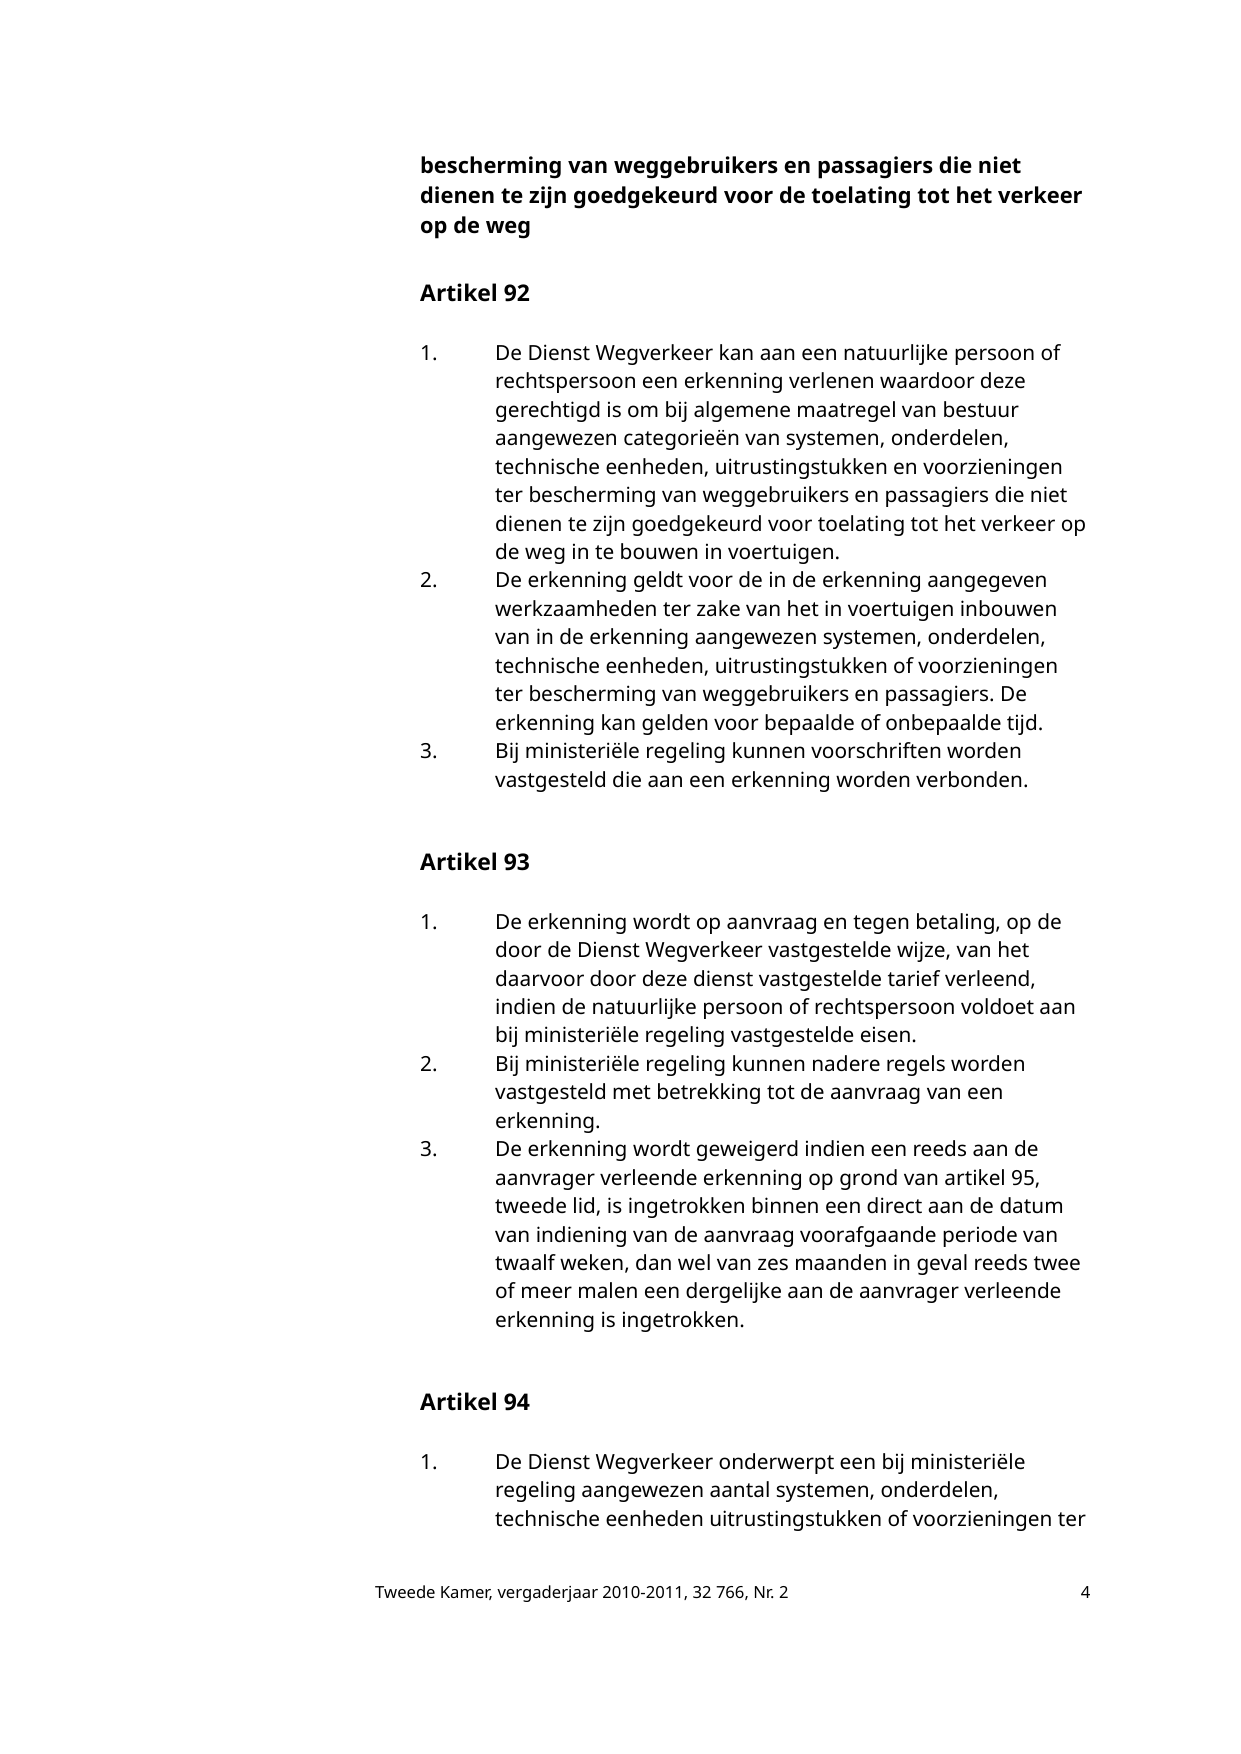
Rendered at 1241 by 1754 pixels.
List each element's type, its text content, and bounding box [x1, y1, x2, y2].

list Bij ministeriële regeling kunnen voorschriften worden vastgesteld die aan een erkenning worden verbonden. [420, 736, 1090, 793]
list De erkenning wordt op aanvraag en tegen betaling, op de door de Dienst Wegverkeer vastgestelde wijze, van het daarvoor door deze dienst vastgestelde tarief verleend, indien de natuurlijke persoon of rechtspersoon voldoet aan bij ministeriële regeling vastgestelde eisen. [420, 907, 1090, 1049]
subtitle Artikel 93 [420, 846, 1090, 877]
subtitle Artikel 92 [420, 277, 1090, 308]
list De erkenning geldt voor de in de erkenning aangegeven werkzaamheden ter zake van het in voertuigen inbouwen van in de erkenning aangewezen systemen, onderdelen, technische eenheden, uitrustingstukken of voorzieningen ter bescherming van weggebruikers en passagiers. De erkenning kan gelden voor bepaalde of onbepaalde tijd. [420, 566, 1090, 736]
list Bij ministeriële regeling kunnen nadere regels worden vastgesteld met betrekking tot de aanvraag van een erkenning. [420, 1049, 1090, 1134]
list De Dienst Wegverkeer onderwerpt een bij ministeriële regeling aangewezen aantal systemen, onderdelen, technische eenheden uitrustingstukken of voorzieningen ter [420, 1447, 1090, 1532]
list De erkenning wordt geweigerd indien een reeds aan de aanvrager verleende erkenning op grond van artikel 95, tweede lid, is ingetrokken binnen een direct aan de datum van indiening van de aanvraag voorafgaande periode van twaalf weken, dan wel van zes maanden in geval reeds twee of meer malen een dergelijke aan de aanvrager verleende erkenning is ingetrokken. [420, 1134, 1090, 1333]
list De Dienst Wegverkeer kan aan een natuurlijke persoon of rechtspersoon een erkenning verlenen waardoor deze gerechtigd is om bij algemene maatregel van bestuur aangewezen categorieën van systemen, onderdelen, technische eenheden, uitrustingstukken en voorzieningen ter bescherming van weggebruikers en passagiers die niet dienen te zijn goedgekeurd voor toelating tot het verkeer op de weg in te bouwen in voertuigen. [420, 338, 1090, 566]
subtitle bescherming van weggebruikers en passagiers die niet dienen te zijn goedgekeurd voor de toelating tot het verkeer op de weg [420, 150, 1090, 239]
subtitle Artikel 94 [420, 1386, 1090, 1417]
